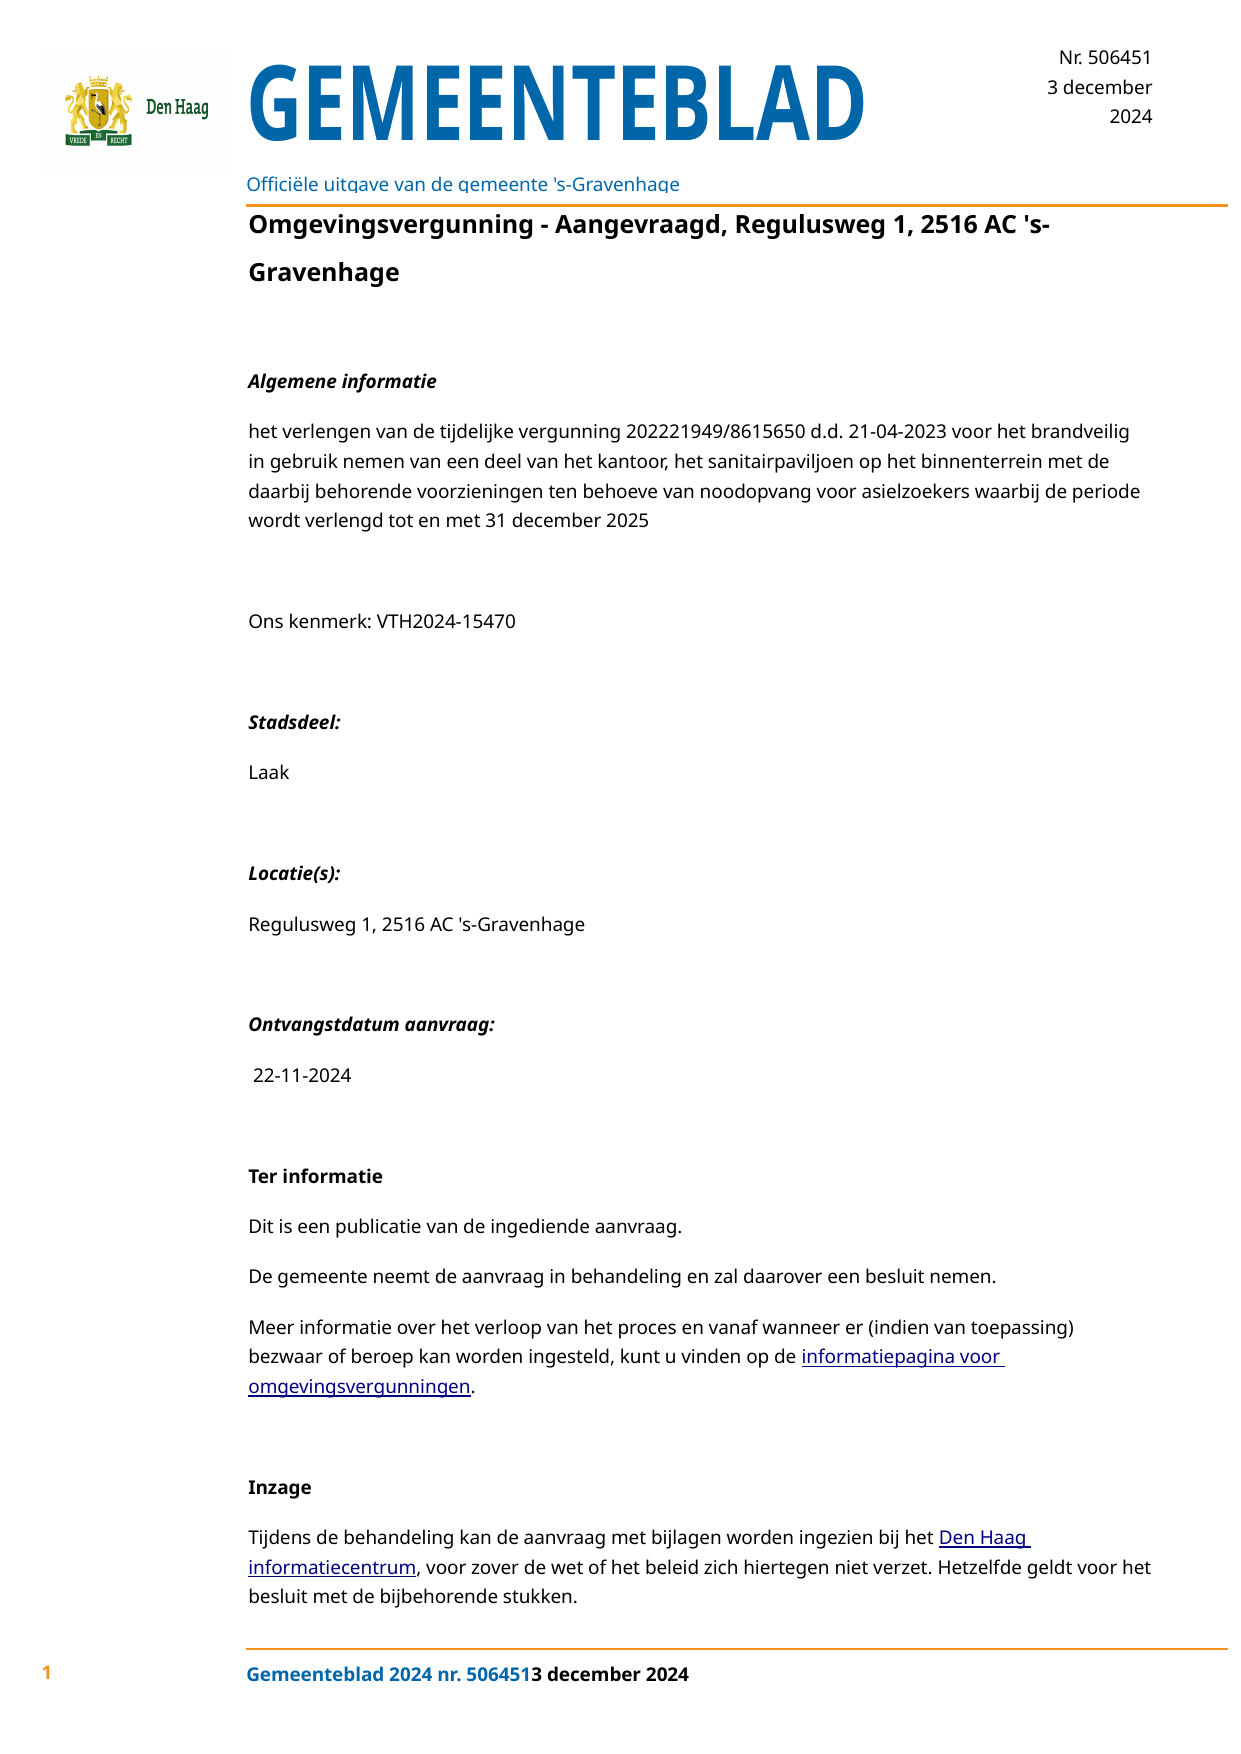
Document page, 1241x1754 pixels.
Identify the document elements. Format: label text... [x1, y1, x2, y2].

text Algemene informatie [248, 368, 1152, 394]
text Dit is een publicatie van de ingediende aanvraag. [248, 1213, 1152, 1239]
picture [41, 47, 231, 172]
text 22-11-2024 [248, 1062, 1152, 1088]
text Ter informatie [248, 1163, 1152, 1189]
text Stadsdeel: [248, 709, 1152, 735]
text Regulusweg 1, 2516 AC 's-Gravenhage [248, 911, 1152, 937]
text Locatie(s): [248, 860, 1152, 886]
text Ontvangstdatum aanvraag: [248, 1012, 1152, 1037]
text De gemeente neemt de aanvraag in behandeling en zal daarover een besluit nemen. [248, 1264, 1152, 1289]
text Tijdens de behandeling kan de aanvraag met bijlagen worden ingezien bij het Den Haag informatiecentrum, voor zover de wet of het beleid zich hiertegen niet verzet. Hetzelfde geldt voor het besluit met de bijbehorende stukken. [248, 1524, 1152, 1609]
text Laak [248, 759, 1152, 785]
text het verlengen van de tijdelijke vergunning 202221949/8615650 d.d. 21-04-2023 voor het brandveilig in gebruik nemen van een deel van het kantoor, het sanitairpaviljoen op het binnenterrein met de daarbij behorende voorzieningen ten behoeve van noodopvang voor asielzoekers waarbij de periode wordt verlengd tot en met 31 december 2025 [248, 419, 1152, 533]
text Omgevingsvergunning - Aangevraagd, Regulusweg 1, 2516 AC 's-Gravenhage [248, 207, 1152, 288]
text Meer informatie over het verloop van het proces en vanaf wanneer er (indien van toepassing) bezwaar of beroep kan worden ingesteld, kunt u vinden op de informatiepagina voor omgevingsvergunningen. [248, 1314, 1152, 1399]
text Ons kenmerk: VTH2024-15470 [248, 608, 1152, 634]
text Inzage [248, 1474, 1152, 1500]
